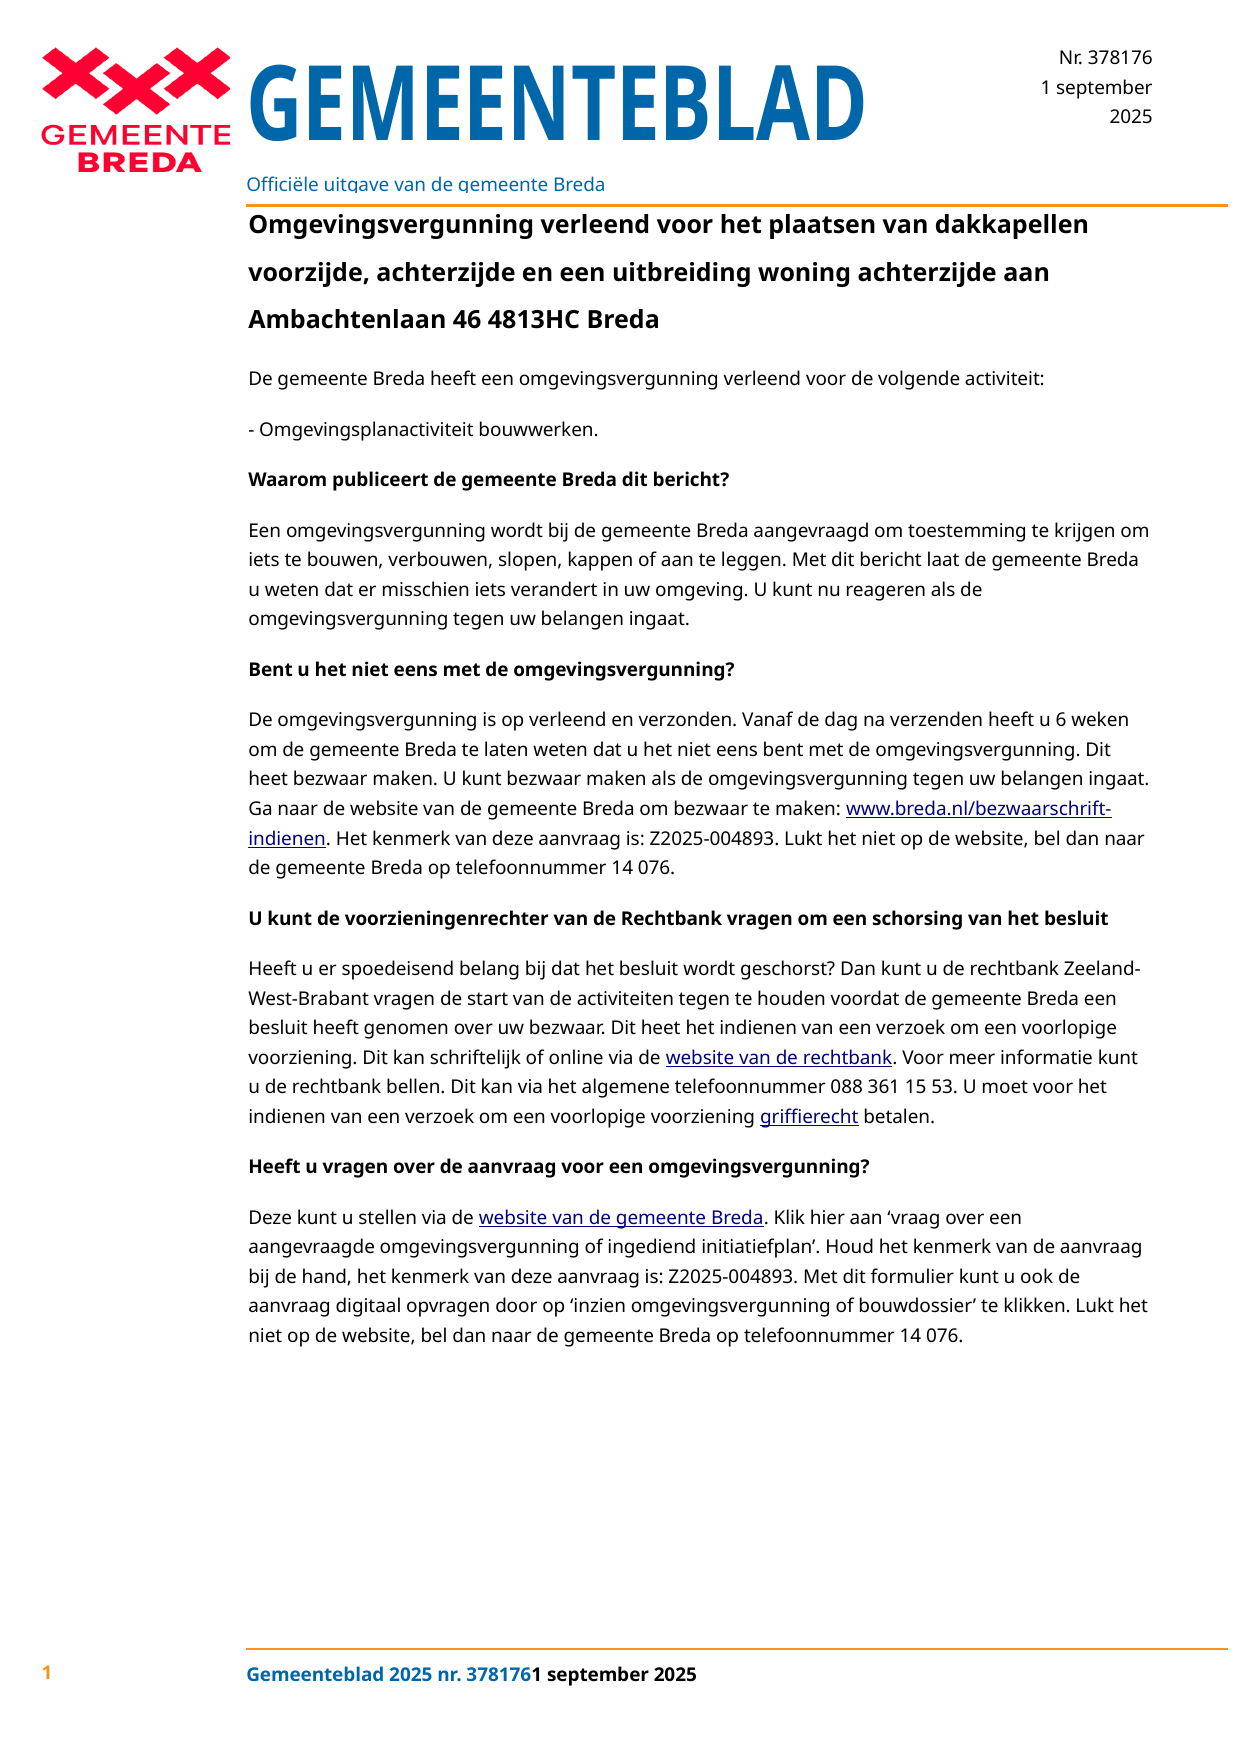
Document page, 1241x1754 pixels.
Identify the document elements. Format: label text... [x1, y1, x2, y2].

text Omgevingsvergunning verleend voor het plaatsen van dakkapellen voorzijde, achterzijde en een uitbreiding woning achterzijde aan Ambachtenlaan 46 4813HC Breda [248, 207, 1152, 336]
text Een omgevingsvergunning wordt bij de gemeente Breda aangevraagd om toestemming te krijgen om iets te bouwen, verbouwen, slopen, kappen of aan te leggen. Met dit bericht laat de gemeente Breda u weten dat er misschien iets verandert in uw omgeving. U kunt nu reageren als de omgevingsvergunning tegen uw belangen ingaat. [248, 517, 1152, 631]
picture [41, 47, 231, 172]
text Deze kunt u stellen via de website van de gemeente Breda. Klik hier aan ‘vraag over een aangevraagde omgevingsvergunning of ingediend initiatiefplan’. Houd het kenmerk van de aanvraag bij de hand, het kenmerk van deze aanvraag is: Z2025-004893. Met dit formulier kunt u ook de aanvraag digitaal opvragen door op ‘inzien omgevingsvergunning of bouwdossier’ te klikken. Lukt het niet op de website, bel dan naar de gemeente Breda op telefoonnummer 14 076. [248, 1204, 1152, 1348]
text De omgevingsvergunning is op verleend en verzonden. Vanaf de dag na verzenden heeft u 6 weken om de gemeente Breda te laten weten dat u het niet eens bent met de omgevingsvergunning. Dit heet bezwaar maken. U kunt bezwaar maken als de omgevingsvergunning tegen uw belangen ingaat. Ga naar de website van de gemeente Breda om bezwaar te maken: www.breda.nl/bezwaarschrift-indienen. Het kenmerk van deze aanvraag is: Z2025-004893. Lukt het niet op de website, bel dan naar de gemeente Breda op telefoonnummer 14 076. [248, 706, 1152, 880]
text Bent u het niet eens met de omgevingsvergunning? [248, 656, 1152, 682]
text De gemeente Breda heeft een omgevingsvergunning verleend voor de volgende activiteit: [248, 366, 1152, 391]
text Heeft u er spoedeisend belang bij dat het besluit wordt geschorst? Dan kunt u de rechtbank Zeeland-West-Brabant vragen de start van de activiteiten tegen te houden voordat de gemeente Breda een besluit heeft genomen over uw bezwaar. Dit heet het indienen van een verzoek om een voorlopige voorziening. Dit kan schriftelijk of online via de website van de rechtbank. Voor meer informatie kunt u de rechtbank bellen. Dit kan via het algemene telefoonnummer 088 361 15 53. U moet voor het indienen van een verzoek om een voorlopige voorziening griffierecht betalen. [248, 955, 1152, 1129]
text Heeft u vragen over de aanvraag voor een omgevingsvergunning? [248, 1153, 1152, 1179]
text Waarom publiceert de gemeente Breda dit bericht? [248, 466, 1152, 492]
text - Omgevingsplanactiviteit bouwwerken. [248, 416, 1152, 442]
text U kunt de voorzieningenrechter van de Rechtbank vragen om een schorsing van het besluit [248, 905, 1152, 930]
